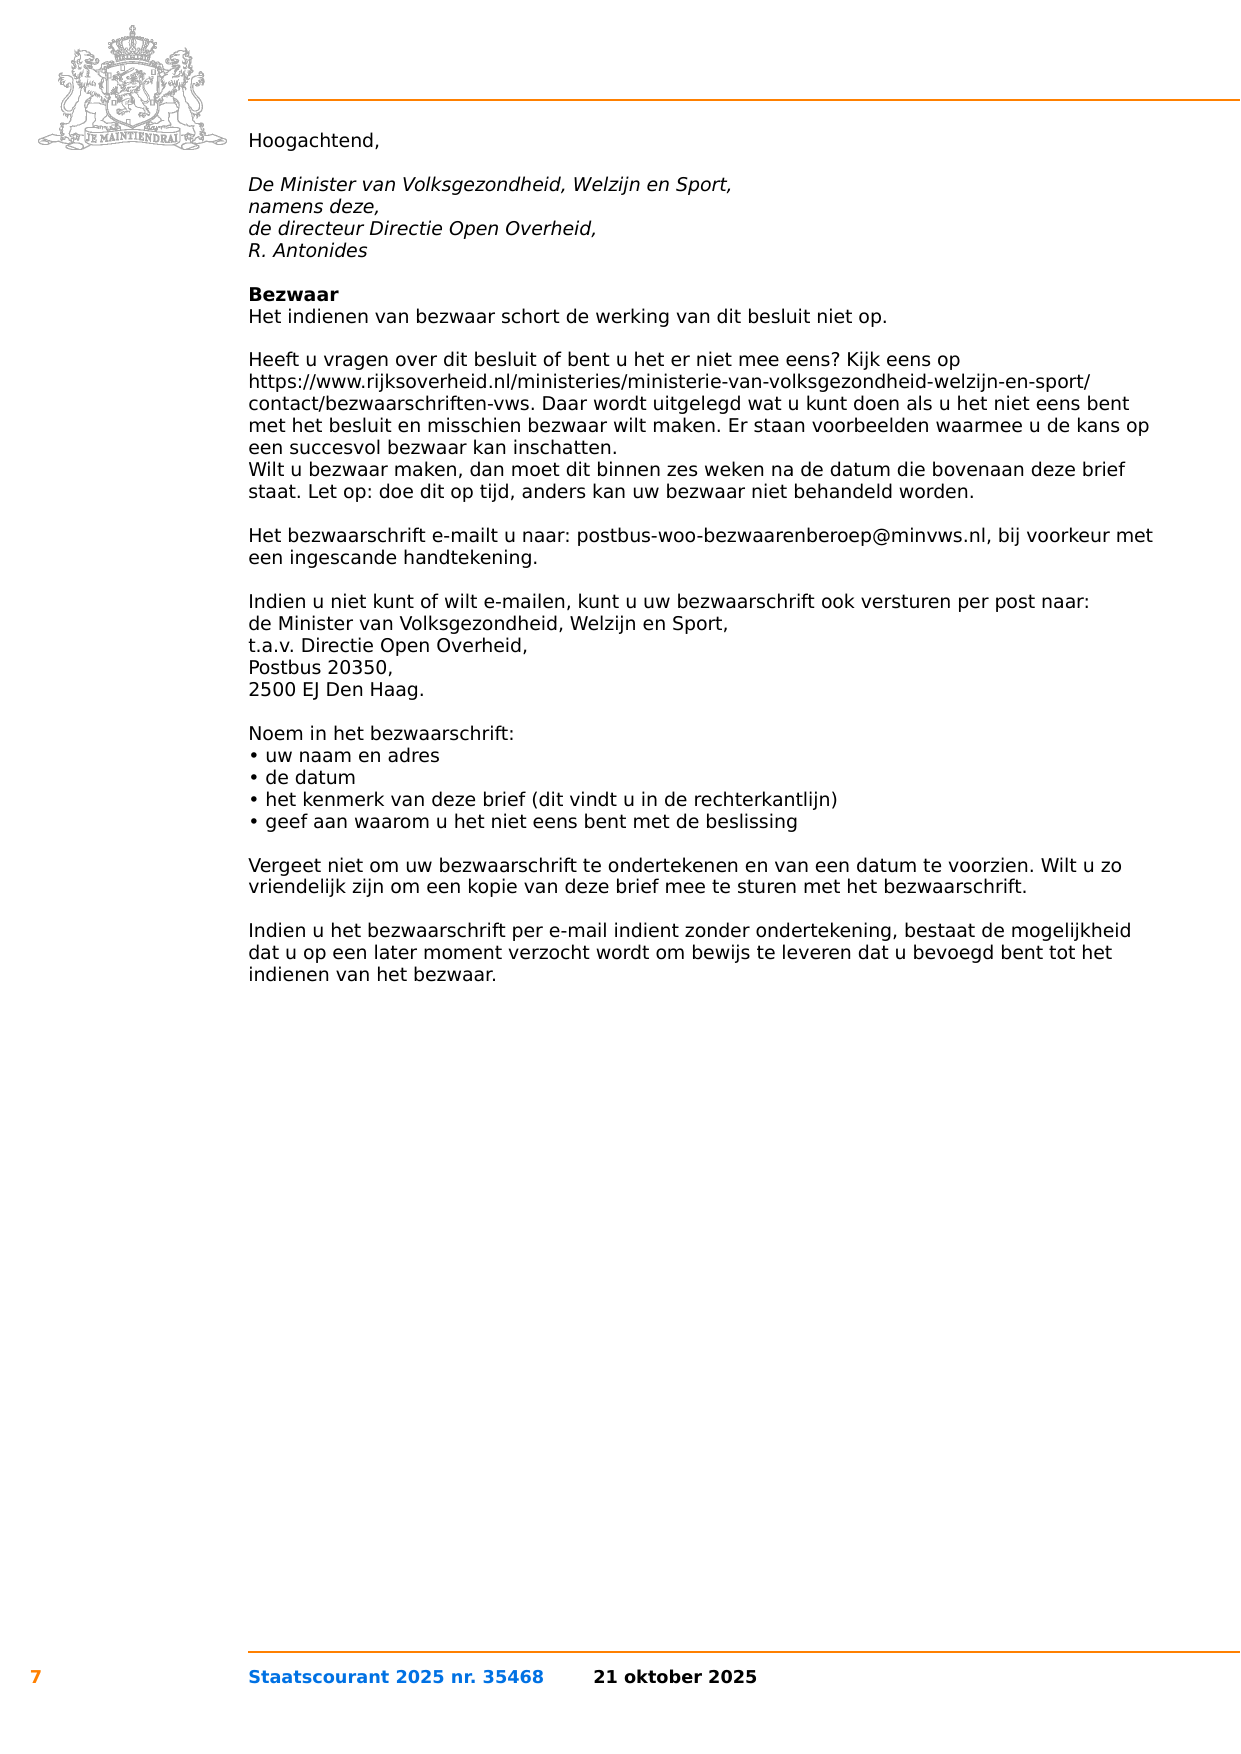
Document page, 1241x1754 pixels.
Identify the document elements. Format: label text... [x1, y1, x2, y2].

text Indien u het bezwaarschrift per e-mail indient zonder ondertekening, bestaat de mogelijkheid dat u op een later moment verzocht wordt om bewijs te leveren dat u bevoegd bent tot het indienen van het bezwaar. [248, 920, 1163, 986]
text de Minister van Volksgezondheid, Welzijn en Sport, [248, 613, 1163, 635]
text Postbus 20350, [248, 657, 1163, 679]
picture [38, 25, 227, 150]
text • uw naam en adres [248, 745, 1163, 767]
text • geef aan waarom u het niet eens bent met de beslissing [248, 811, 1163, 833]
text Bezwaar [248, 283, 1163, 306]
text Indien u niet kunt of wilt e-mailen, kunt u uw bezwaarschrift ook versturen per post naar: [248, 591, 1163, 613]
text • het kenmerk van deze brief (dit vindt u in de rechterkantlijn) [248, 789, 1163, 811]
text Heeft u vragen over dit besluit of bent u het er niet mee eens? Kijk eens op https://www.rijksoverheid.nl/ministeries/ministerie-van-volksgezondheid-welzijn-en-sport/contact/bezwaarschriften-vws. Daar wordt uitgelegd wat u kunt doen als u het niet eens bent met het besluit en misschien bezwaar wilt maken. Er staan voorbeelden waarmee u de kans op een succesvol bezwaar kan inschatten. [248, 349, 1163, 459]
text t.a.v. Directie Open Overheid, [248, 635, 1163, 657]
text Noem in het bezwaarschrift: [248, 723, 1163, 745]
text 2500 EJ Den Haag. [248, 679, 1163, 701]
text Het bezwaarschrift e-mailt u naar: postbus-woo-bezwaarenberoep@minvws.nl, bij voorkeur met een ingescande handtekening. [248, 525, 1163, 569]
text • de datum [248, 767, 1163, 789]
text Wilt u bezwaar maken, dan moet dit binnen zes weken na de datum die bovenaan deze brief staat. Let op: doe dit op tijd, anders kan uw bezwaar niet behandeld worden. [248, 459, 1163, 503]
text Vergeet niet om uw bezwaarschrift te ondertekenen en van een datum te voorzien. Wilt u zo vriendelijk zijn om een kopie van deze brief mee te sturen met het bezwaarschrift. [248, 854, 1163, 898]
text Hoogachtend, [248, 130, 1163, 152]
text De Minister van Volksgezondheid, Welzijn en Sport, namens deze, de directeur Directie Open Overheid, R. Antonides [248, 174, 1163, 262]
text Het indienen van bezwaar schort de werking van dit besluit niet op. [248, 306, 1163, 327]
